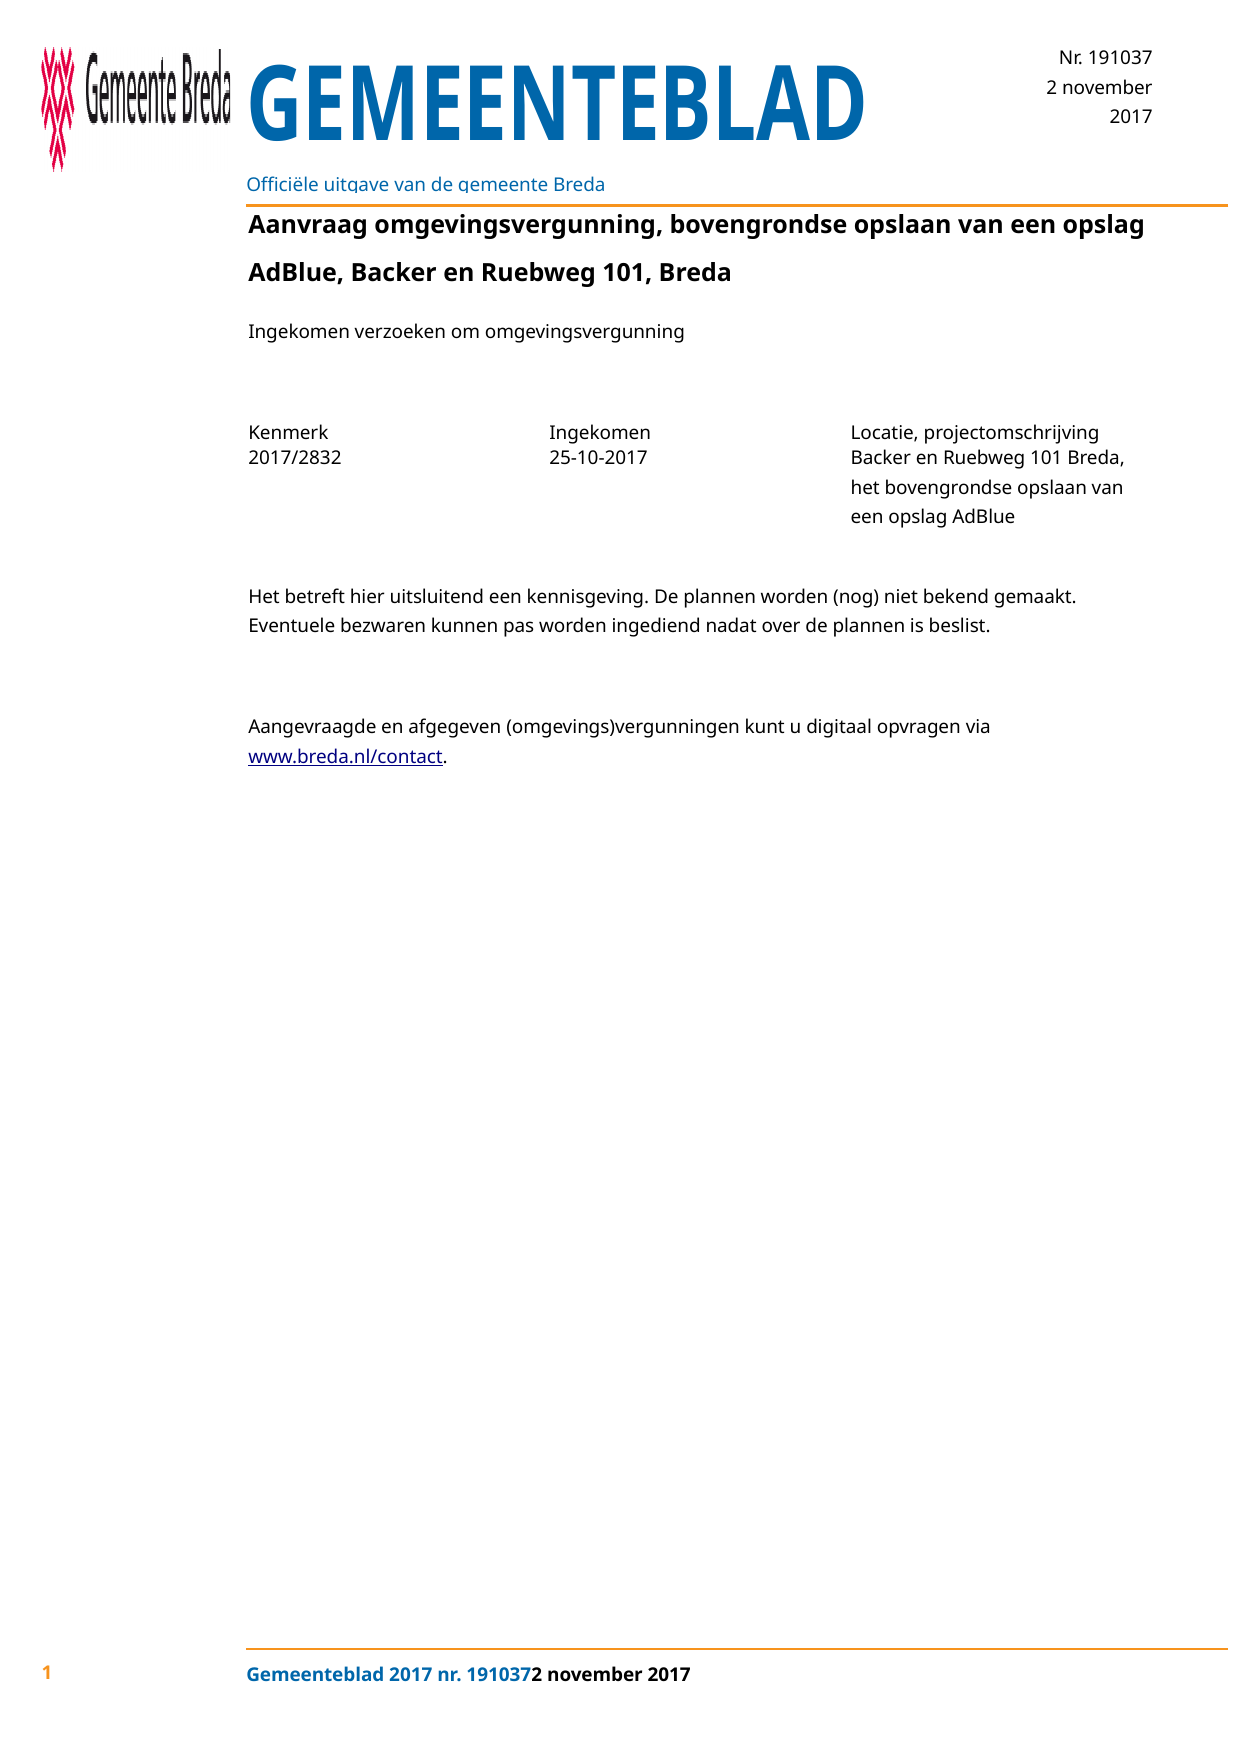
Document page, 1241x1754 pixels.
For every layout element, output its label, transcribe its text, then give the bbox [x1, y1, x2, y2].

table_cell 25-10-2017 [549, 445, 850, 529]
picture [41, 47, 231, 172]
text Het betreft hier uitsluitend een kennisgeving. De plannen worden (nog) niet bekend gemaakt. Eventuele bezwaren kunnen pas worden ingediend nadat over de plannen is beslist. [248, 583, 1152, 638]
text Aangevraagde en afgegeven (omgevings)vergunningen kunt u digitaal opvragen via www.breda.nl/contact. [248, 713, 1152, 769]
table_header Ingekomen [549, 419, 850, 444]
table_header Kenmerk [248, 419, 549, 444]
table_header Locatie, projectomschrijving [850, 419, 1152, 444]
table_cell Backer en Ruebweg 101 Breda, het bovengrondse opslaan van een opslag AdBlue [850, 445, 1152, 529]
text Ingekomen verzoeken om omgevingsvergunning [248, 318, 1152, 344]
table_cell 2017/2832 [248, 445, 549, 529]
text Aanvraag omgevingsvergunning, bovengrondse opslaan van een opslag AdBlue, Backer en Ruebweg 101, Breda [248, 207, 1152, 288]
